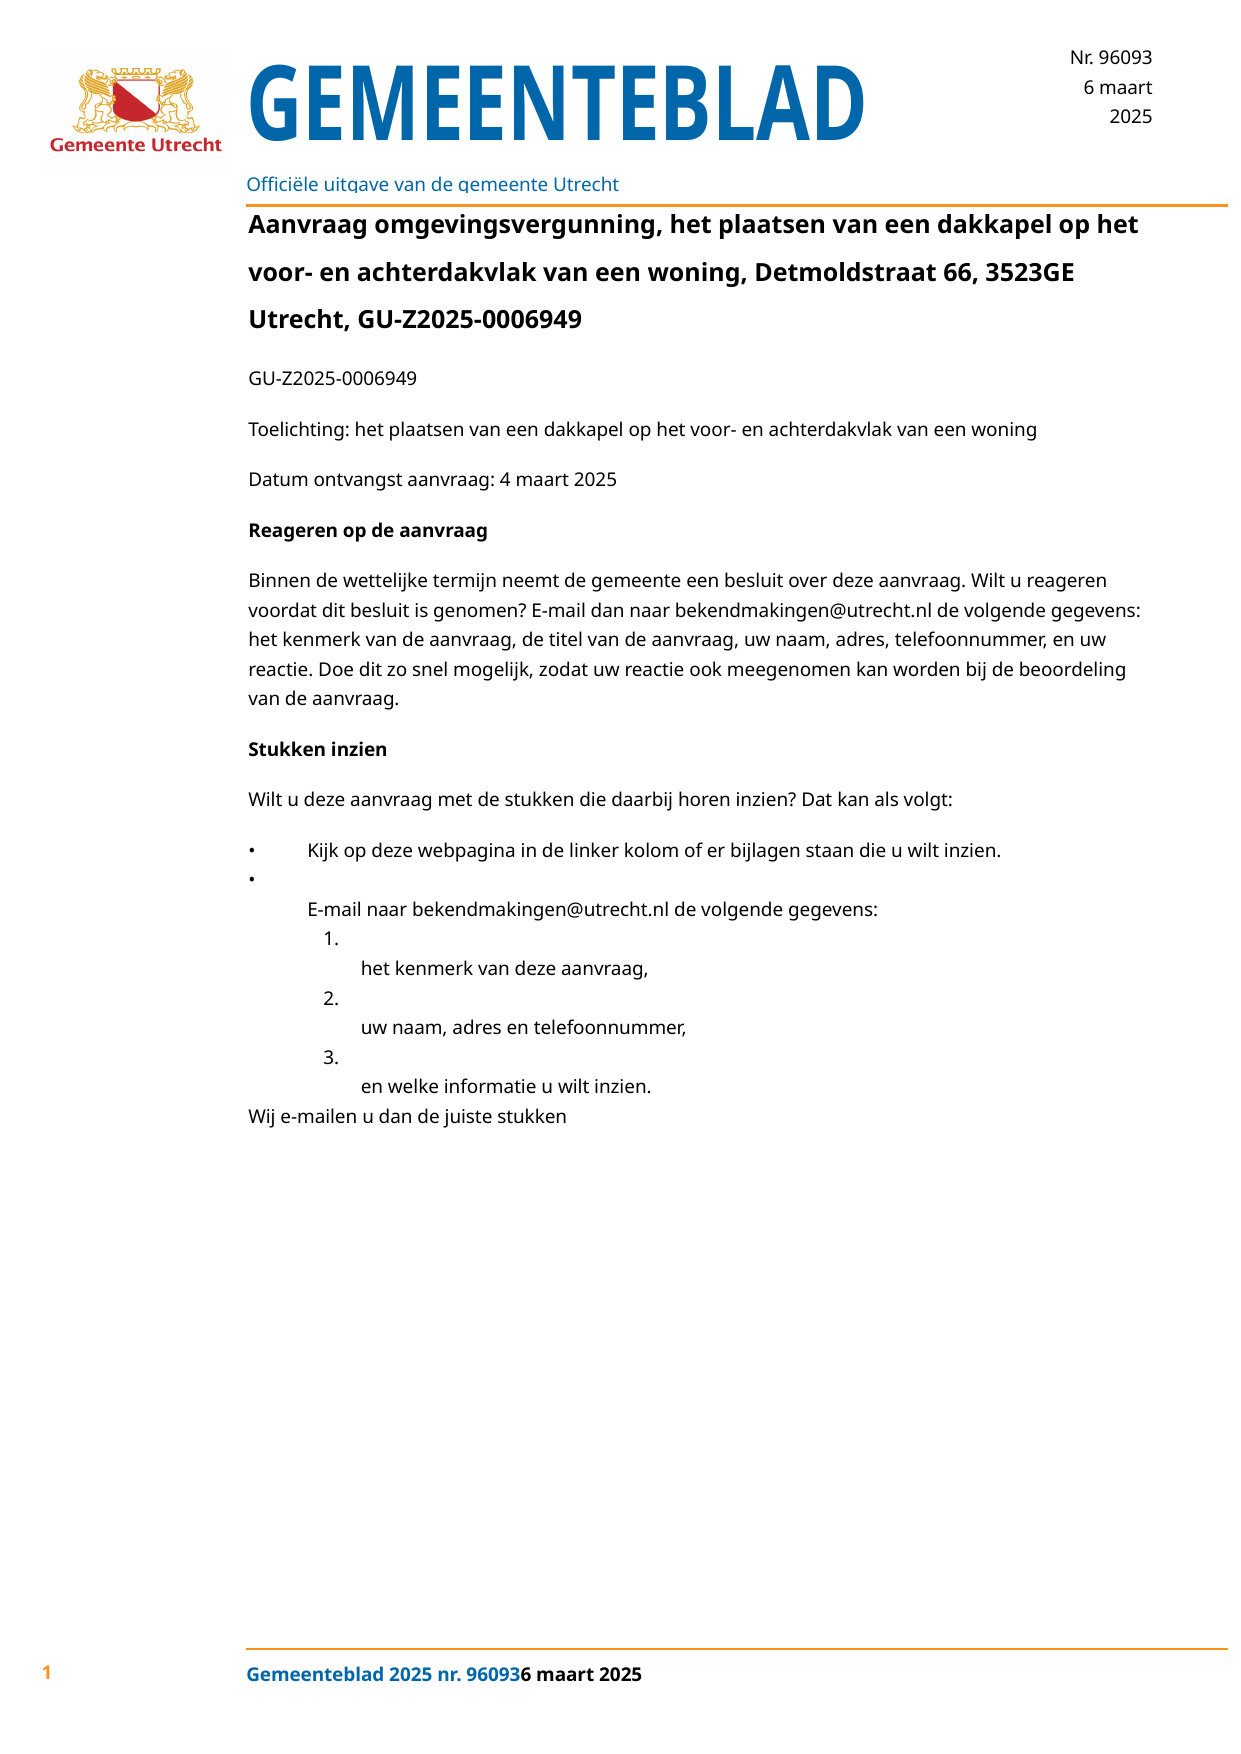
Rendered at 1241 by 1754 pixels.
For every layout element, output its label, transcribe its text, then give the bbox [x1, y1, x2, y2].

text Aanvraag omgevingsvergunning, het plaatsen van een dakkapel op het voor- en achterdakvlak van een woning, Detmoldstraat 66, 3523GE Utrecht, GU-Z2025-0006949 [248, 207, 1152, 336]
list uw naam, adres en telefoonnummer, [323, 1014, 1152, 1040]
text Binnen de wettelijke termijn neemt de gemeente een besluit over deze aanvraag. Wilt u reageren voordat dit besluit is genomen? E-mail dan naar bekendmakingen@utrecht.nl de volgende gegevens: het kenmerk van de aanvraag, de titel van de aanvraag, uw naam, adres, telefoonnummer, en uw reactie. Doe dit zo snel mogelijk, zodat uw reactie ook meegenomen kan worden bij de beoordeling van de aanvraag. [248, 567, 1152, 711]
text Stukken inzien [248, 736, 1152, 762]
list het kenmerk van deze aanvraag, [323, 955, 1152, 981]
text Toelichting: het plaatsen van een dakkapel op het voor- en achterdakvlak van een woning [248, 416, 1152, 442]
text Reageren op de aanvraag [248, 517, 1152, 542]
list Kijk op deze webpagina in de linker kolom of er bijlagen staan die u wilt inzien. [248, 837, 1152, 862]
list E-mail naar bekendmakingen@utrecht.nl de volgende gegevens: [248, 896, 1152, 922]
text Wij e-mailen u dan de juiste stukken [248, 1103, 1152, 1129]
list en welke informatie u wilt inzien. [323, 1073, 1152, 1099]
picture [41, 47, 231, 172]
text Datum ontvangst aanvraag: 4 maart 2025 [248, 466, 1152, 492]
text GU-Z2025-0006949 [248, 366, 1152, 391]
text Wilt u deze aanvraag met de stukken die daarbij horen inzien? Dat kan als volgt: [248, 786, 1152, 812]
